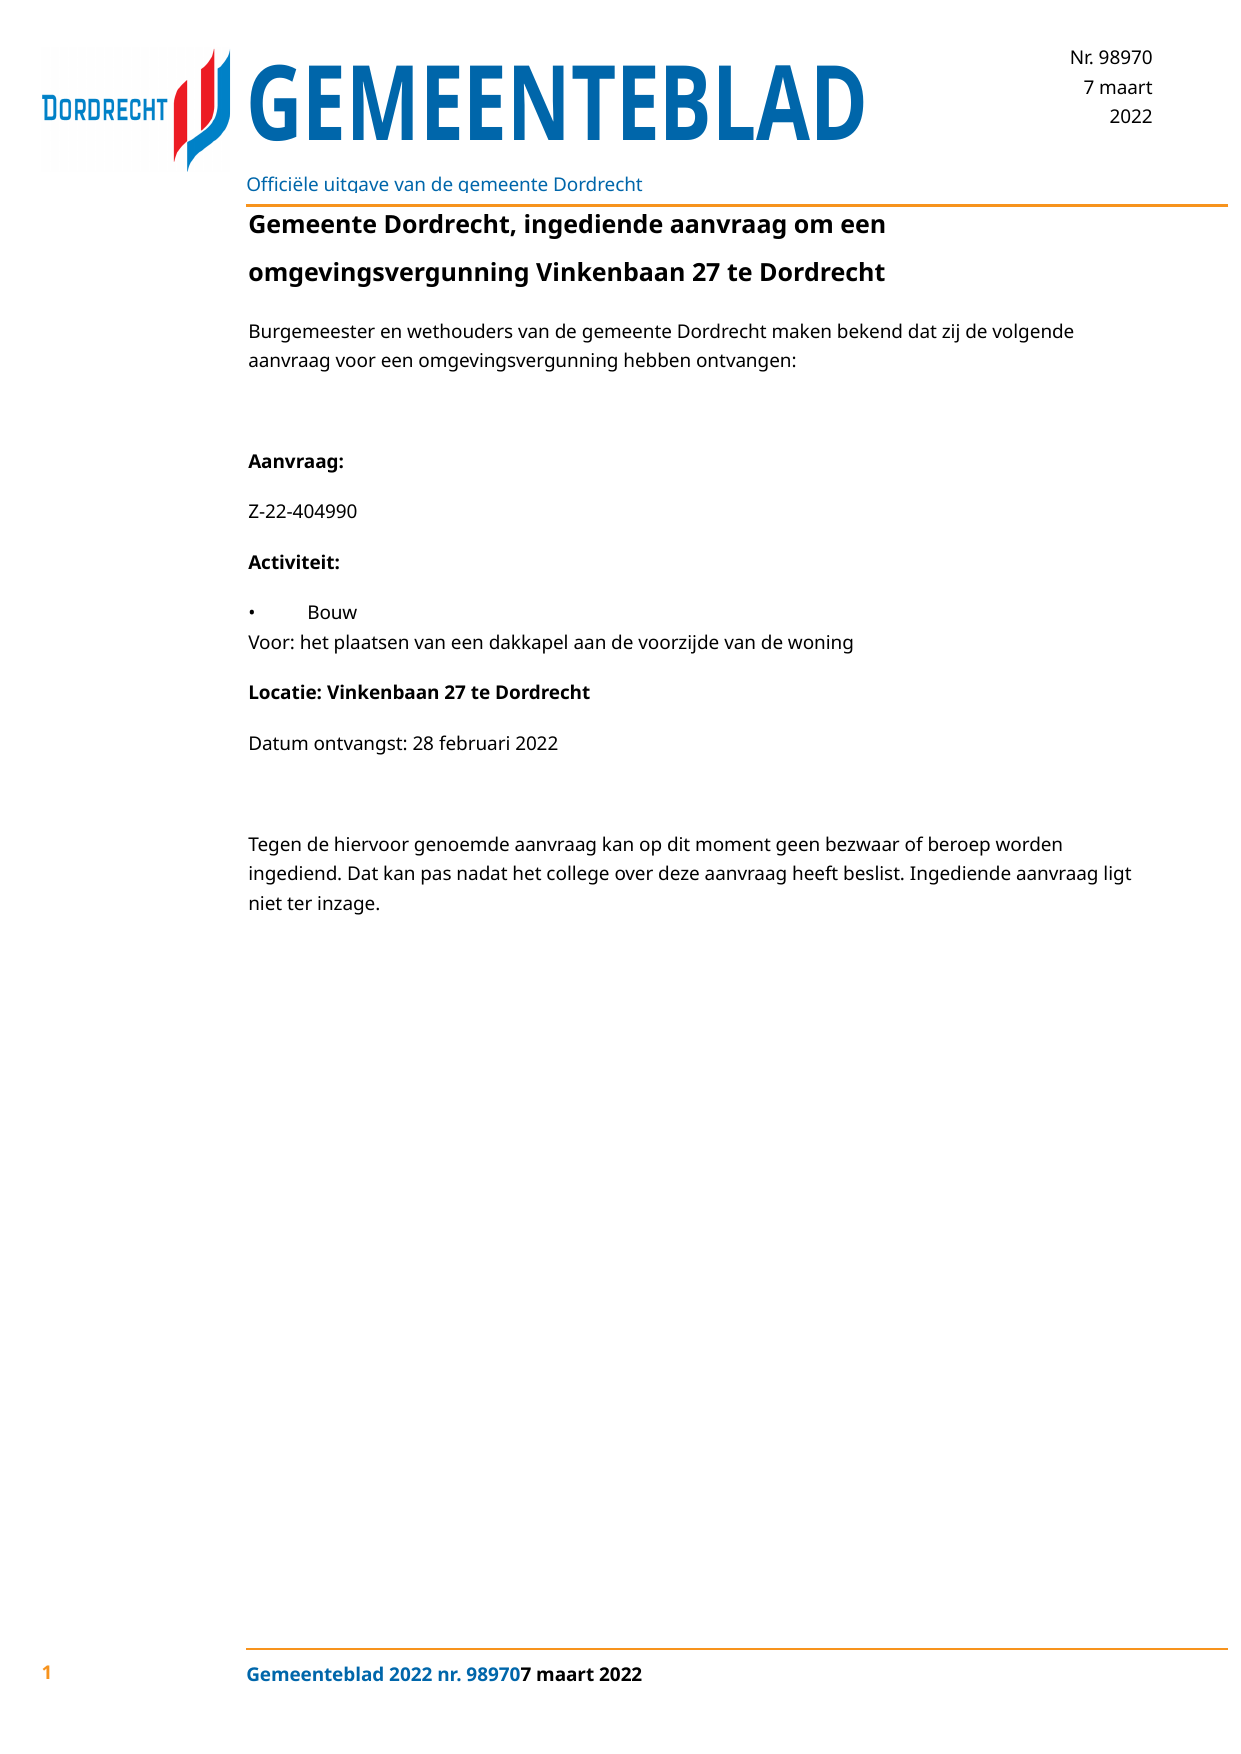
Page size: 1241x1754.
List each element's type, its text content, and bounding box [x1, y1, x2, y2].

text Voor: het plaatsen van een dakkapel aan de voorzijde van de woning [248, 629, 1152, 655]
text Locatie: Vinkenbaan 27 te Dordrecht [248, 679, 1152, 705]
text Datum ontvangst: 28 februari 2022 [248, 730, 1152, 756]
text Aanvraag: [248, 448, 1152, 474]
list Bouw [248, 599, 1152, 625]
text Activiteit: [248, 549, 1152, 575]
text Burgemeester en wethouders van de gemeente Dordrecht maken bekend dat zij de volgende aanvraag voor een omgevingsvergunning hebben ontvangen: [248, 318, 1152, 373]
picture [41, 47, 231, 172]
text Gemeente Dordrecht, ingediende aanvraag om een omgevingsvergunning Vinkenbaan 27 te Dordrecht [248, 207, 1152, 288]
text Tegen de hiervoor genoemde aanvraag kan op dit moment geen bezwaar of beroep worden ingediend. Dat kan pas nadat het college over deze aanvraag heeft beslist. Ingediende aanvraag ligt niet ter inzage. [248, 831, 1152, 916]
text Z-22-404990 [248, 499, 1152, 524]
